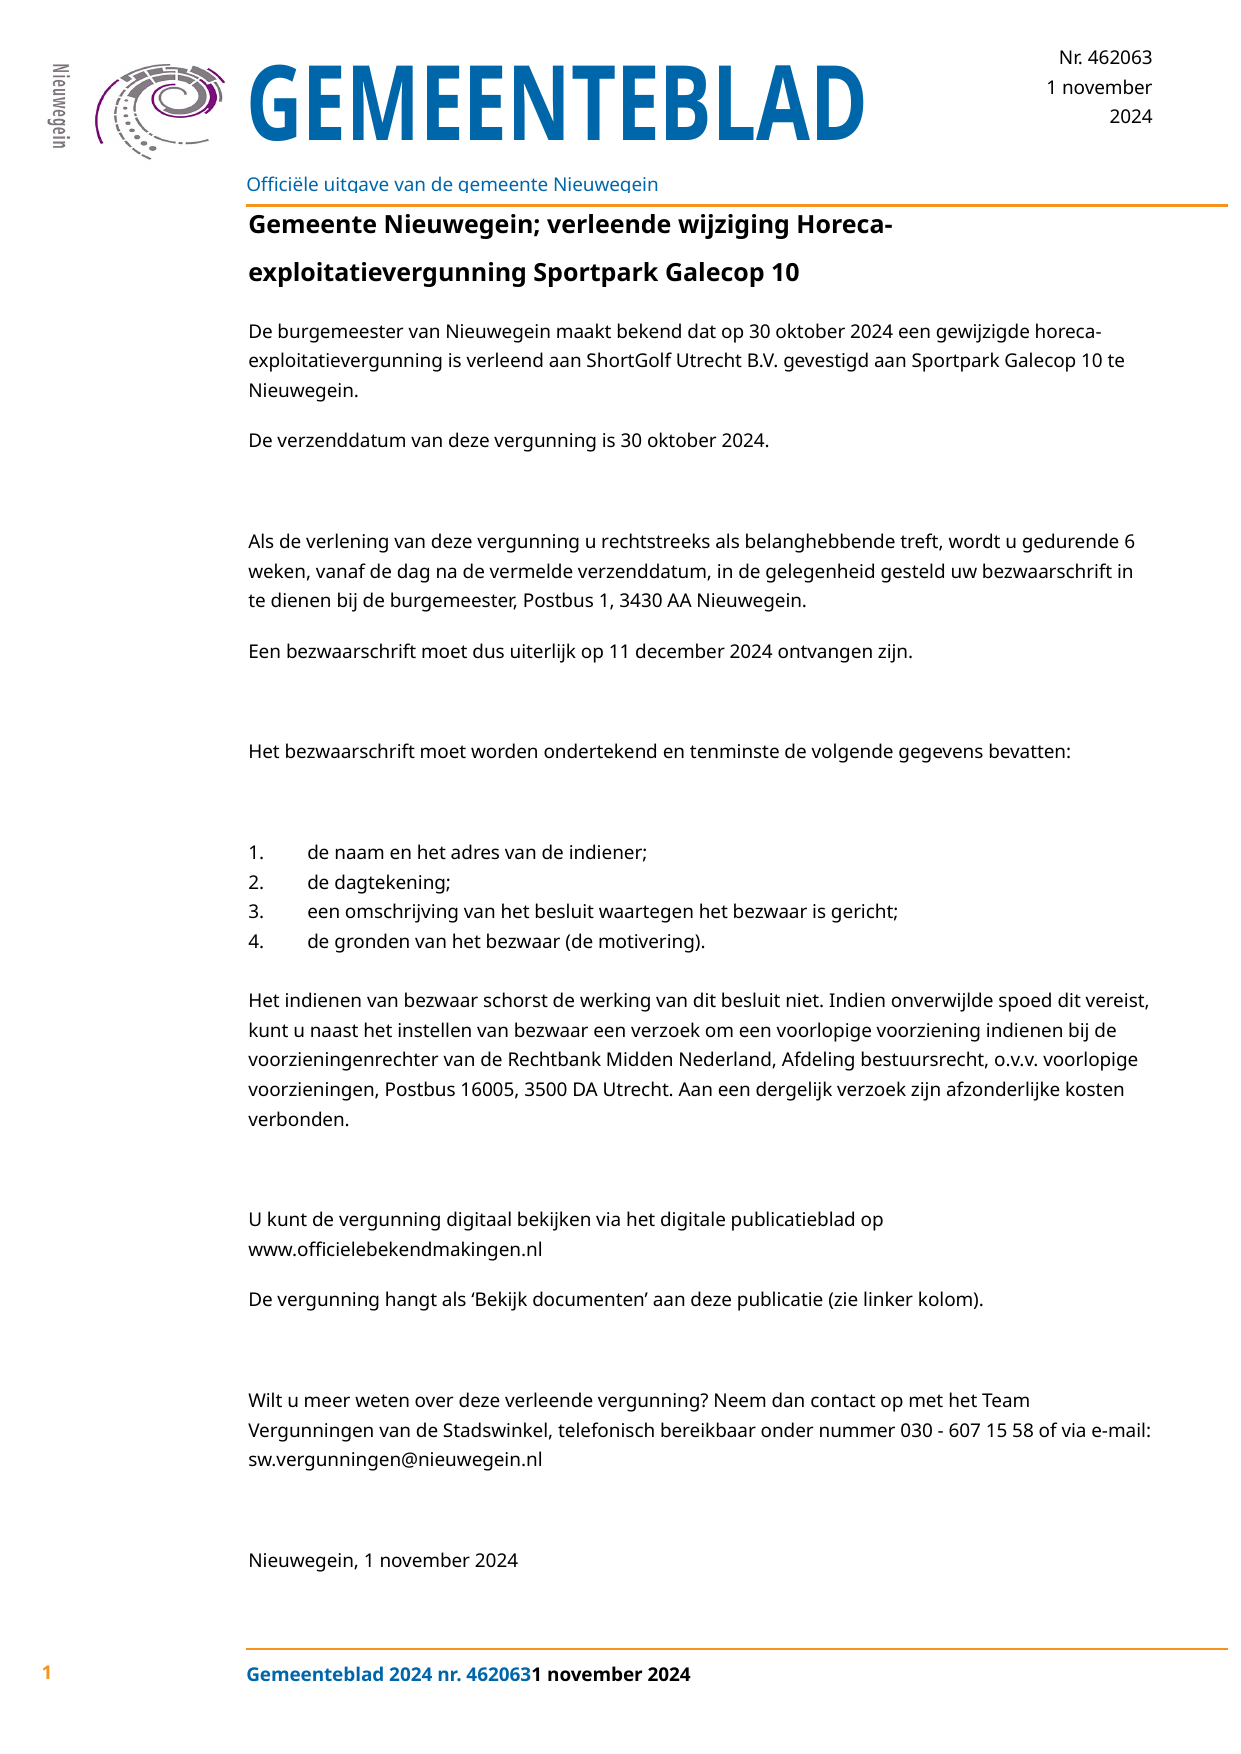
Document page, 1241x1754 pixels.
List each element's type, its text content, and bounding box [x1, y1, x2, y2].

text Wilt u meer weten over deze verleende vergunning? Neem dan contact op met het Team Vergunningen van de Stadswinkel, telefonisch bereikbaar onder nummer 030 - 607 15 58 of via e-mail: sw.vergunningen@nieuwegein.nl [248, 1387, 1152, 1472]
text Een bezwaarschrift moet dus uiterlijk op 11 december 2024 ontvangen zijn. [248, 638, 1152, 664]
text De burgemeester van Nieuwegein maakt bekend dat op 30 oktober 2024 een gewijzigde horeca-exploitatievergunning is verleend aan ShortGolf Utrecht B.V. gevestigd aan Sportpark Galecop 10 te Nieuwegein. [248, 318, 1152, 403]
list de naam en het adres van de indiener; [248, 839, 1152, 865]
text Als de verlening van deze vergunning u rechtstreeks als belanghebbende treft, wordt u gedurende 6 weken, vanaf de dag na de vermelde verzenddatum, in de gelegenheid gesteld uw bezwaarschrift in te dienen bij de burgemeester, Postbus 1, 3430 AA Nieuwegein. [248, 528, 1152, 613]
text De vergunning hangt als ‘Bekijk documenten’ aan deze publicatie (zie linker kolom). [248, 1287, 1152, 1312]
text Gemeente Nieuwegein; verleende wijziging Horeca-exploitatievergunning Sportpark Galecop 10 [248, 207, 1152, 288]
text De verzenddatum van deze vergunning is 30 oktober 2024. [248, 427, 1152, 453]
text Het bezwaarschrift moet worden ondertekend en tenminste de volgende gegevens bevatten: [248, 739, 1152, 764]
list een omschrijving van het besluit waartegen het bezwaar is gericht; [248, 899, 1152, 924]
list de gronden van het bezwaar (de motivering). [248, 928, 1152, 954]
list de dagtekening; [248, 869, 1152, 895]
text U kunt de vergunning digitaal bekijken via het digitale publicatieblad op www.officielebekendmakingen.nl [248, 1207, 1152, 1262]
text Het indienen van bezwaar schorst de werking van dit besluit niet. Indien onverwijlde spoed dit vereist, kunt u naast het instellen van bezwaar een verzoek om een voorlopige voorziening indienen bij de voorzieningenrechter van de Rechtbank Midden Nederland, Afdeling bestuursrecht, o.v.v. voorlopige voorzieningen, Postbus 16005, 3500 DA Utrecht. Aan een dergelijk verzoek zijn afzonderlijke kosten verbonden. [248, 987, 1152, 1132]
text Nieuwegein, 1 november 2024 [248, 1547, 1152, 1573]
picture [41, 47, 231, 172]
